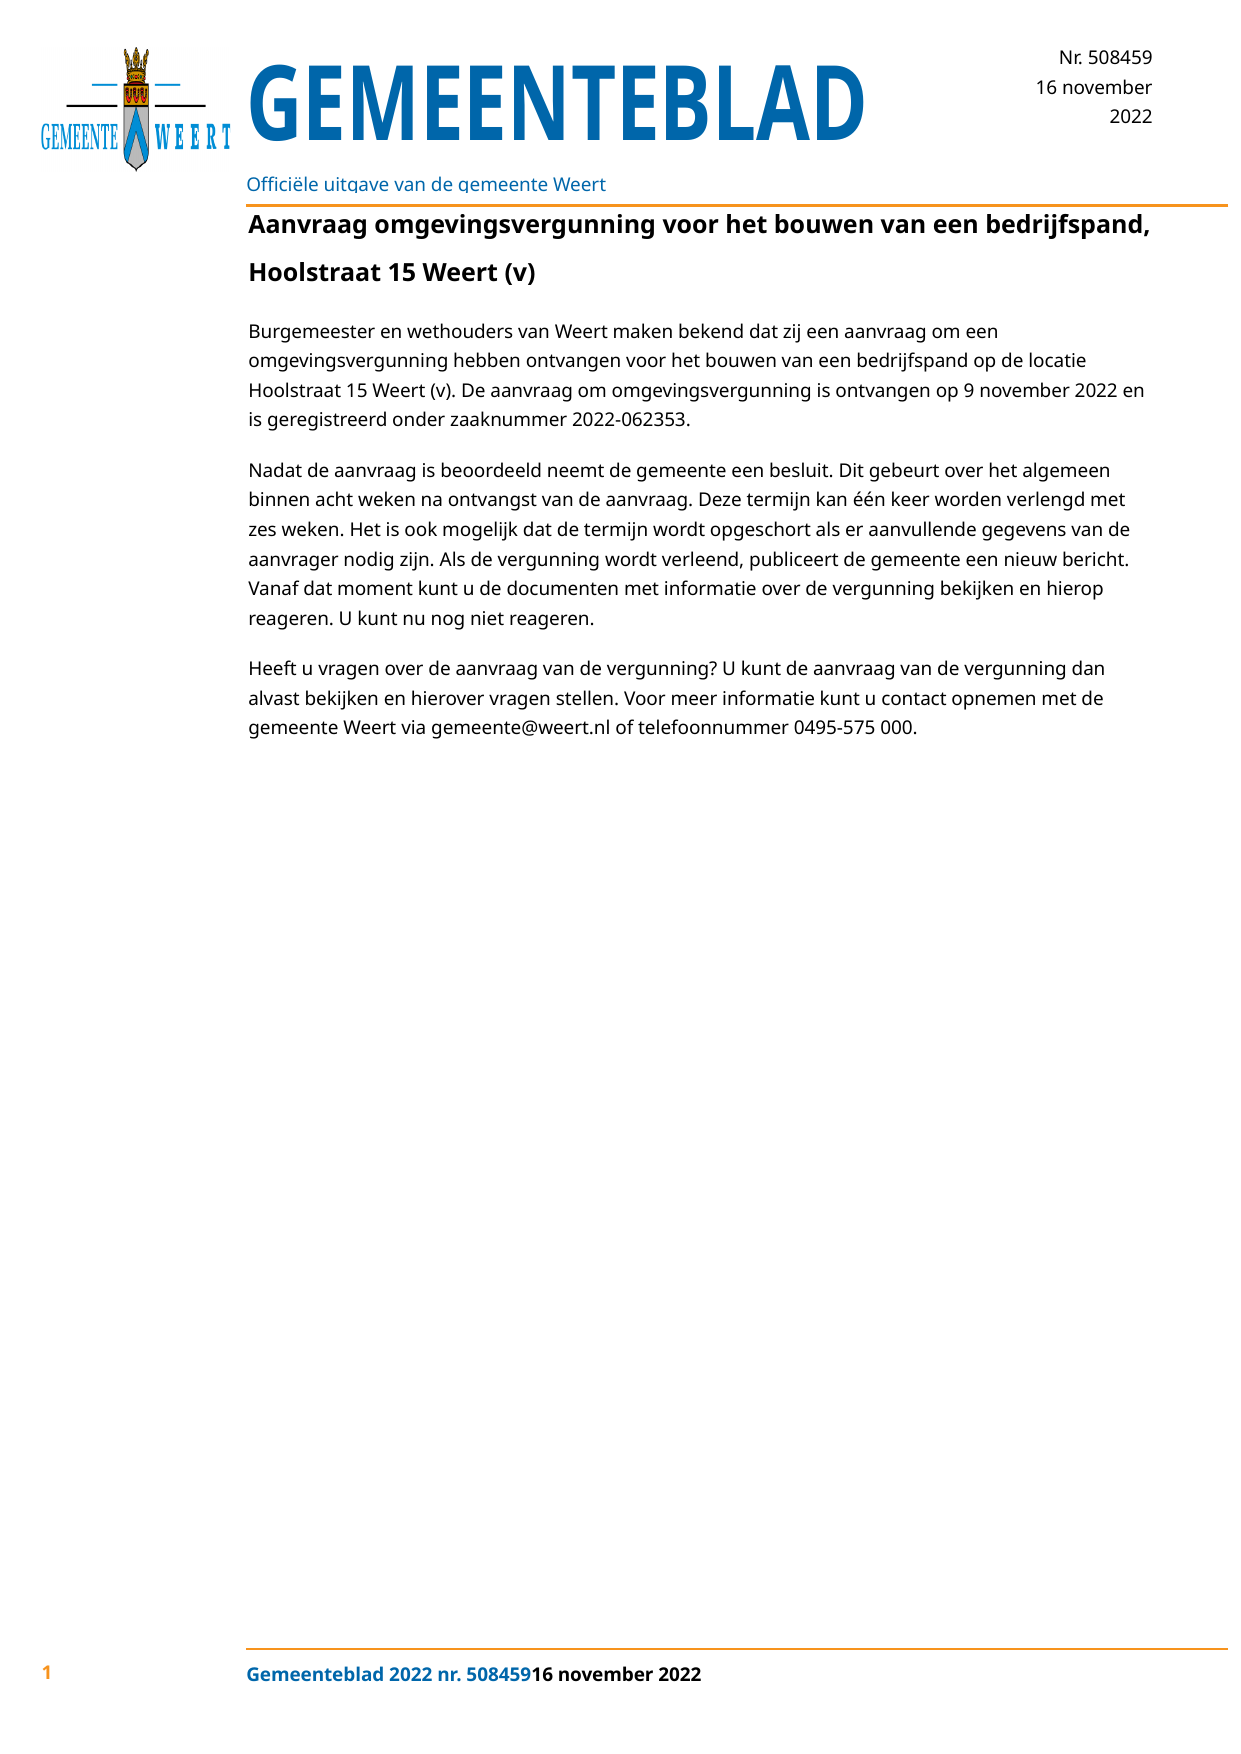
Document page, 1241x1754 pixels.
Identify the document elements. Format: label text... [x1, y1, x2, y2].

picture [41, 47, 231, 172]
text Aanvraag omgevingsvergunning voor het bouwen van een bedrijfspand, Hoolstraat 15 Weert (v) [248, 207, 1152, 288]
text Heeft u vragen over de aanvraag van de vergunning? U kunt de aanvraag van de vergunning dan alvast bekijken en hierover vragen stellen. Voor meer informatie kunt u contact opnemen met de gemeente Weert via gemeente@weert.nl of telefoonnummer 0495-575 000. [248, 655, 1152, 740]
text Nadat de aanvraag is beoordeeld neemt de gemeente een besluit. Dit gebeurt over het algemeen binnen acht weken na ontvangst van de aanvraag. Deze termijn kan één keer worden verlengd met zes weken. Het is ook mogelijk dat de termijn wordt opgeschort als er aanvullende gegevens van de aanvrager nodig zijn. Als de vergunning wordt verleend, publiceert de gemeente een nieuw bericht. Vanaf dat moment kunt u de documenten met informatie over de vergunning bekijken en hierop reageren. U kunt nu nog niet reageren. [248, 457, 1152, 631]
text Burgemeester en wethouders van Weert maken bekend dat zij een aanvraag om een omgevingsvergunning hebben ontvangen voor het bouwen van een bedrijfspand op de locatie Hoolstraat 15 Weert (v). De aanvraag om omgevingsvergunning is ontvangen op 9 november 2022 en is geregistreerd onder zaaknummer 2022-062353. [248, 318, 1152, 432]
